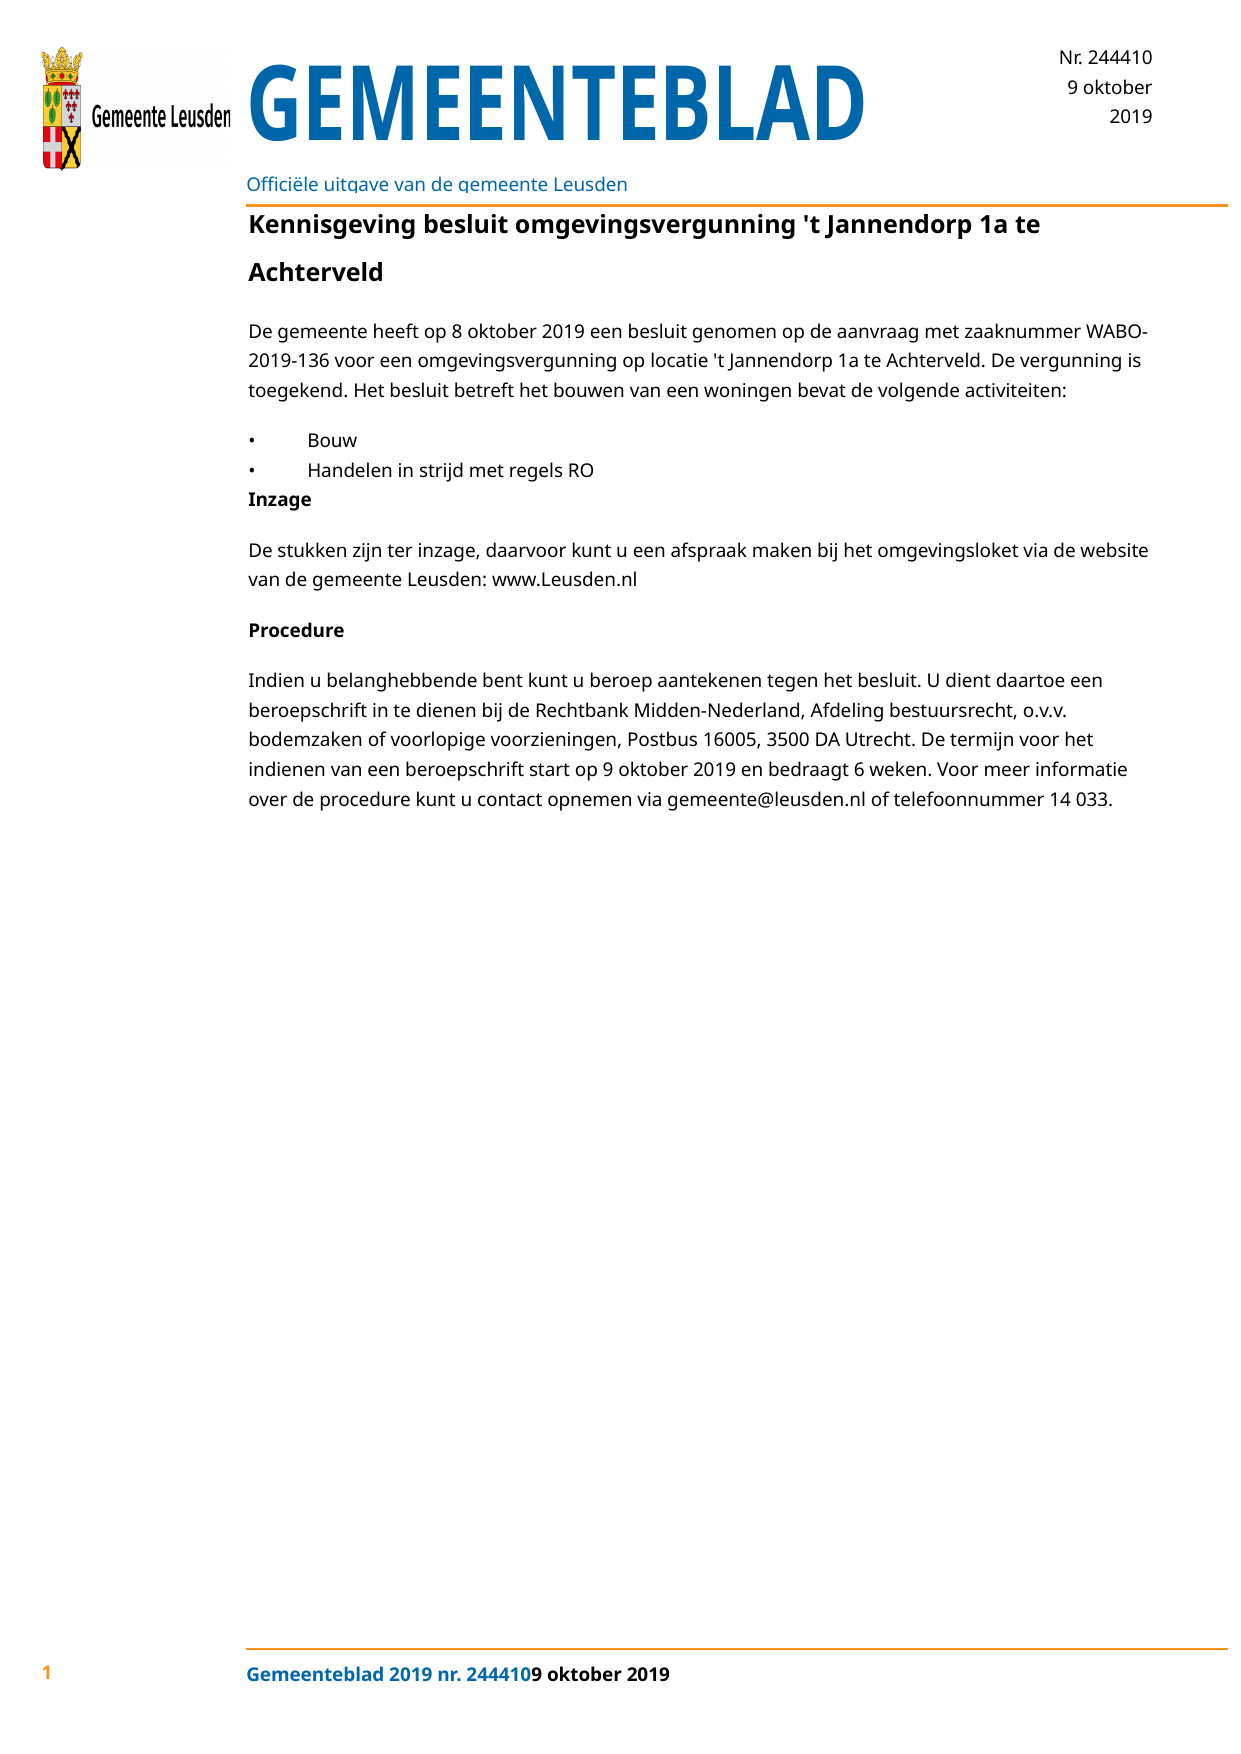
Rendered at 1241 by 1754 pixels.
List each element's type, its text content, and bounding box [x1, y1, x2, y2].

text Indien u belanghebbende bent kunt u beroep aantekenen tegen het besluit. U dient daartoe een beroepschrift in te dienen bij de Rechtbank Midden-Nederland, Afdeling bestuursrecht, o.v.v. bodemzaken of voorlopige voorzieningen, Postbus 16005, 3500 DA Utrecht. De termijn voor het indienen van een beroepschrift start op 9 oktober 2019 en bedraagt 6 weken. Voor meer informatie over de procedure kunt u contact opnemen via gemeente@leusden.nl of telefoonnummer 14 033. [248, 667, 1152, 812]
text Procedure [248, 617, 1152, 643]
list Handelen in strijd met regels RO [248, 457, 1152, 483]
picture [41, 47, 231, 172]
text De stukken zijn ter inzage, daarvoor kunt u een afspraak maken bij het omgevingsloket via de website van de gemeente Leusden: www.Leusden.nl [248, 537, 1152, 592]
text Inzage [248, 487, 1152, 512]
text Kennisgeving besluit omgevingsvergunning 't Jannendorp 1a te Achterveld [248, 207, 1152, 288]
text De gemeente heeft op 8 oktober 2019 een besluit genomen op de aanvraag met zaaknummer WABO-2019-136 voor een omgevingsvergunning op locatie 't Jannendorp 1a te Achterveld. De vergunning is toegekend. Het besluit betreft het bouwen van een woningen bevat de volgende activiteiten: [248, 318, 1152, 403]
list Bouw [248, 427, 1152, 453]
